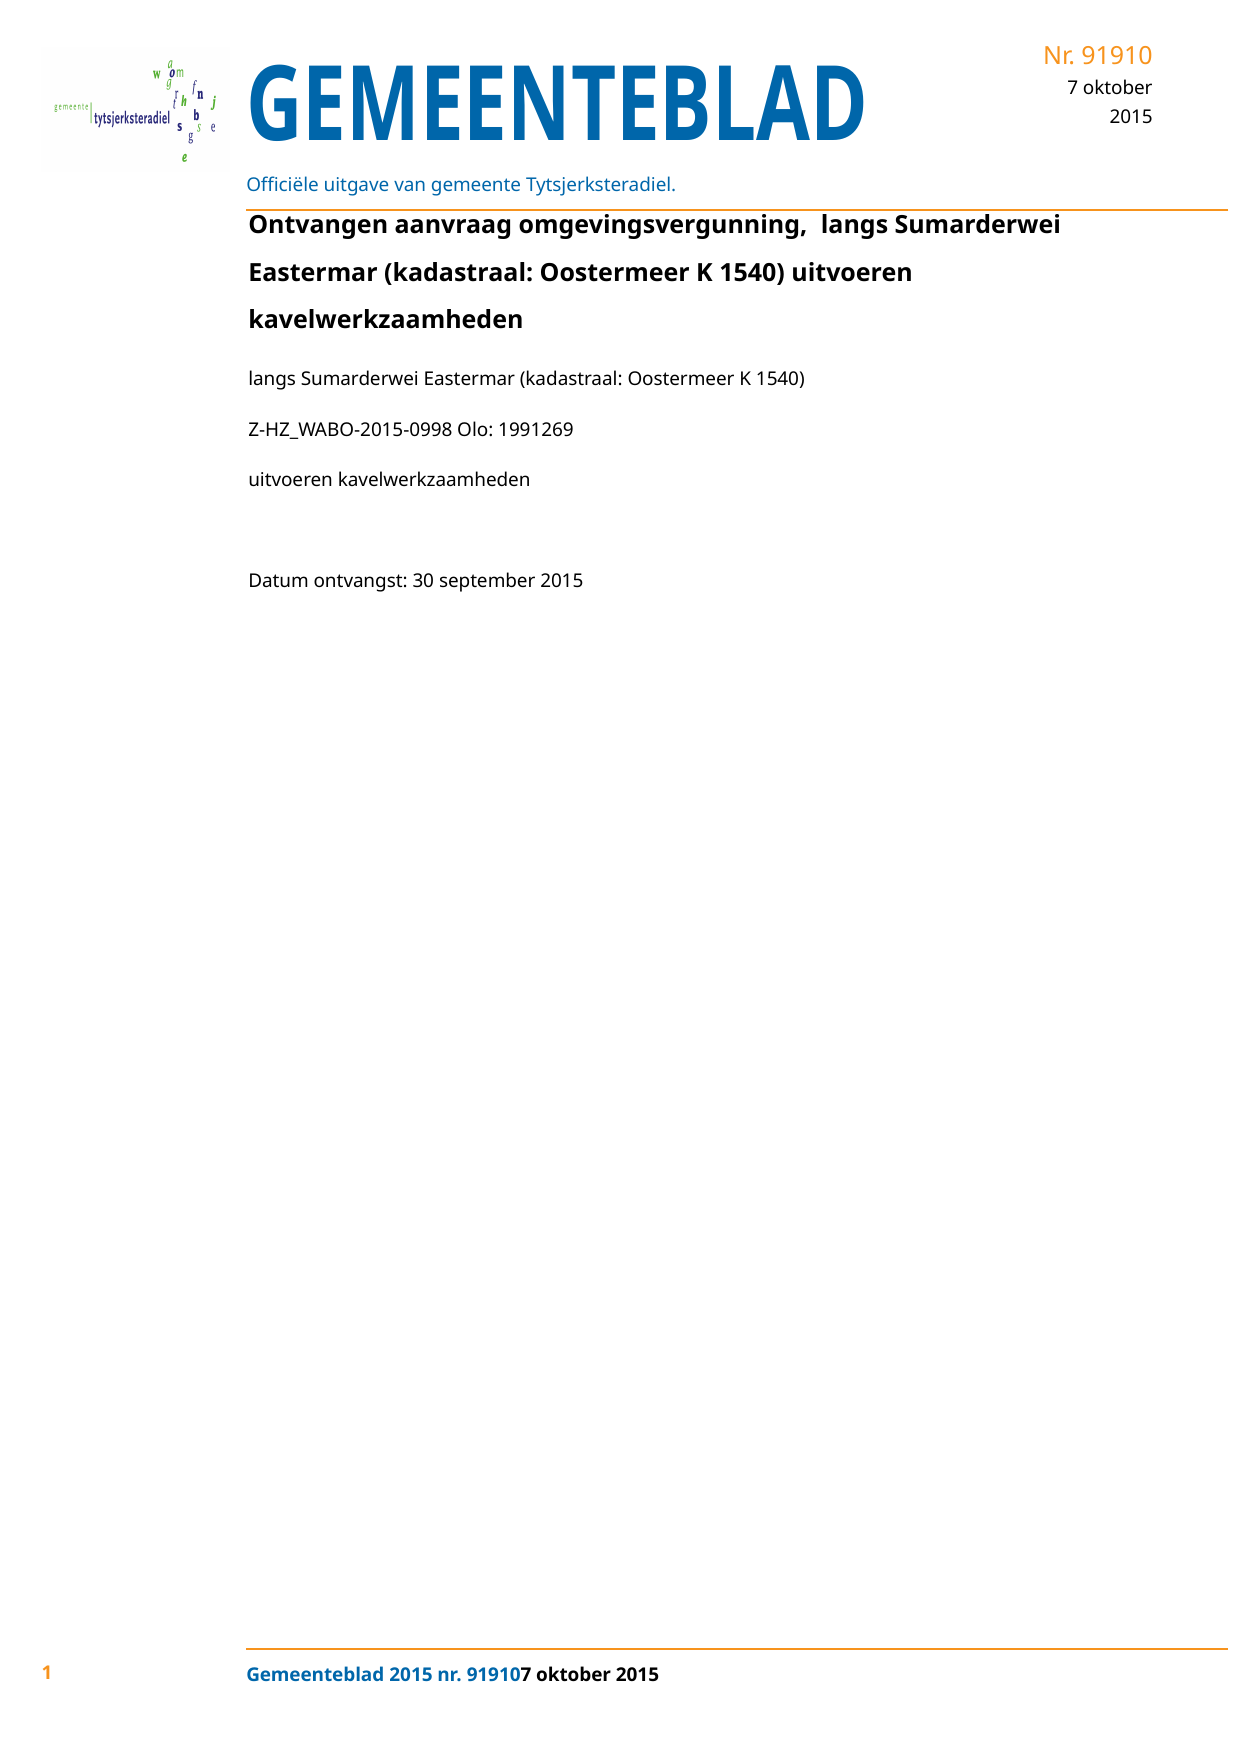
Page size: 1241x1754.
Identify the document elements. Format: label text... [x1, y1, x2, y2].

text langs Sumarderwei Eastermar (kadastraal: Oostermeer K 1540) [248, 366, 1152, 391]
text Z-HZ_WABO-2015-0998 Olo: 1991269 [248, 416, 1152, 442]
text Datum ontvangst: 30 september 2015 [248, 567, 1152, 593]
text Ontvangen aanvraag omgevingsvergunning, langs Sumarderwei Eastermar (kadastraal: Oostermeer K 1540) uitvoeren kavelwerkzaamheden [248, 211, 1152, 336]
text uitvoeren kavelwerkzaamheden [248, 466, 1152, 492]
picture [41, 47, 231, 172]
